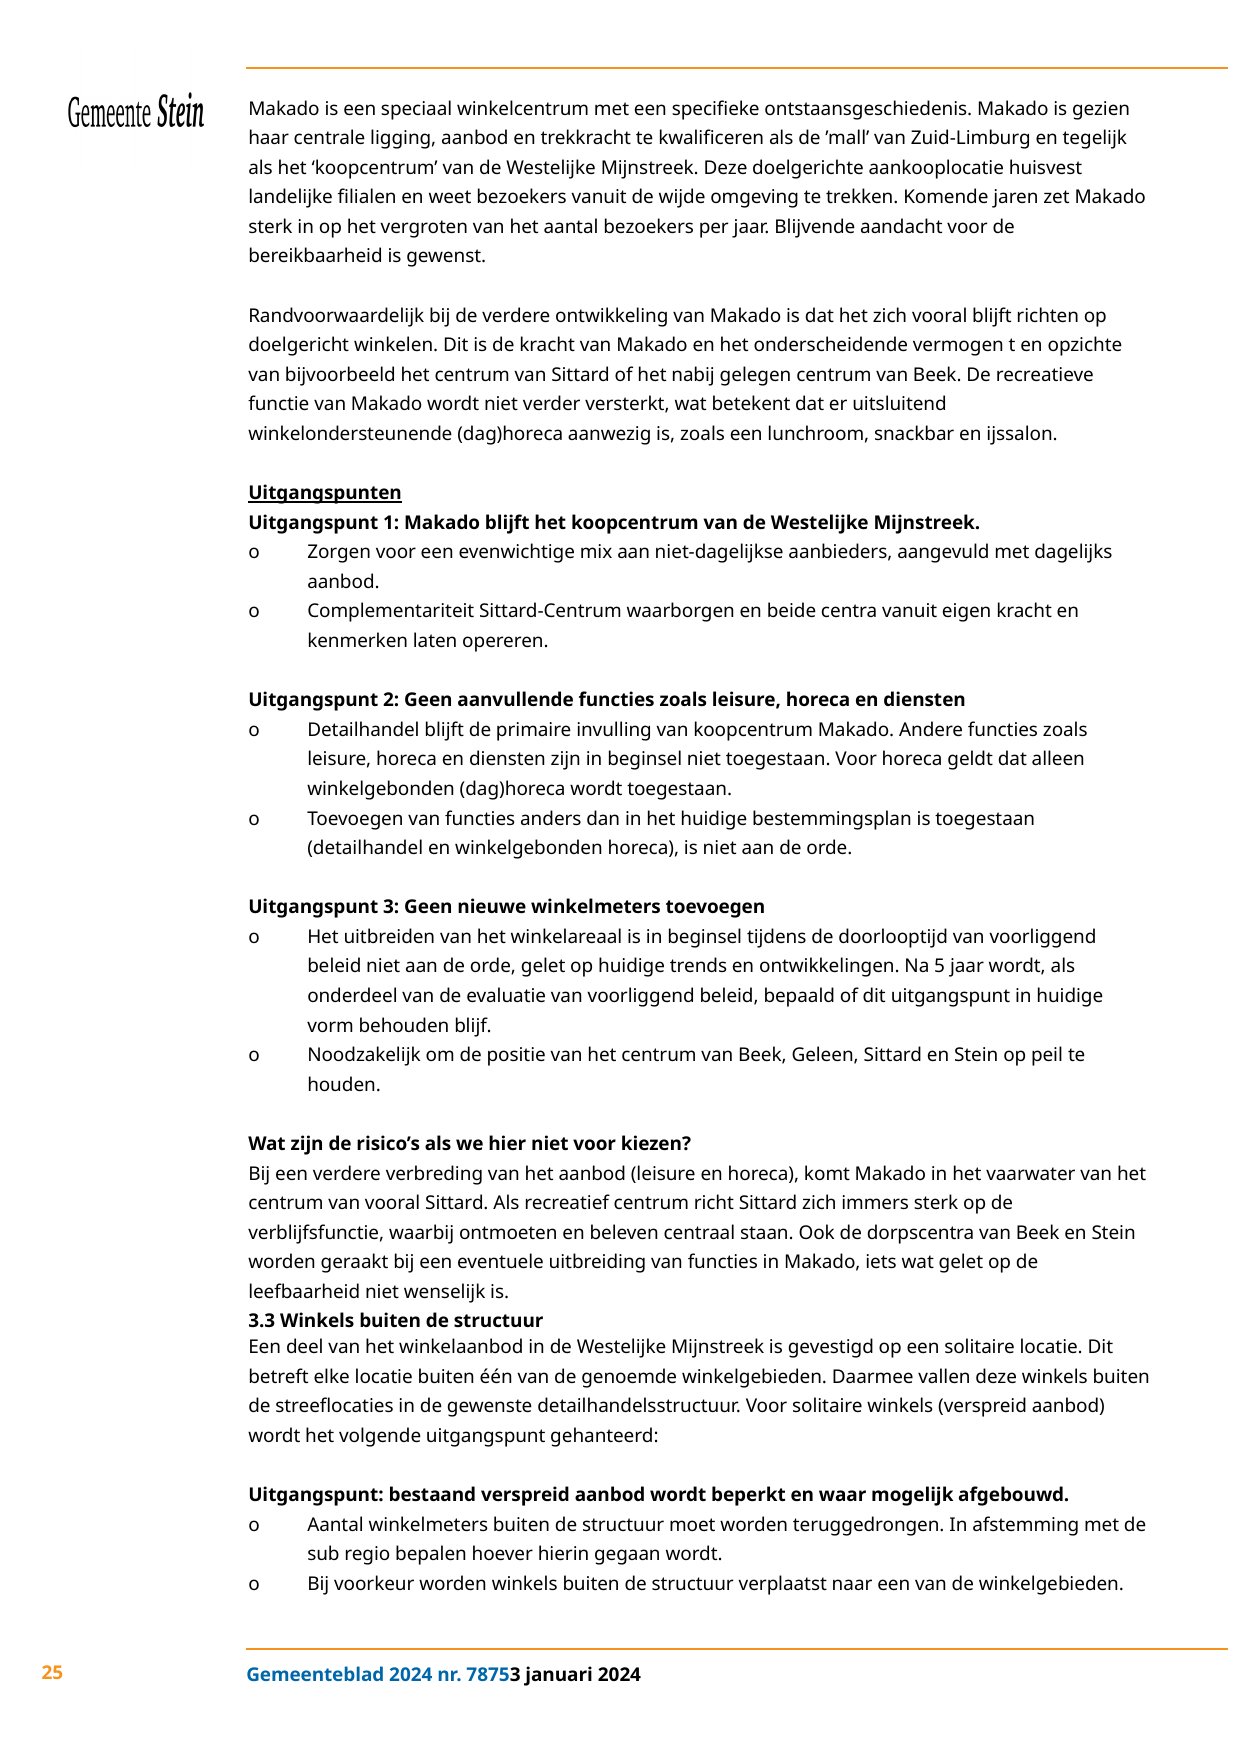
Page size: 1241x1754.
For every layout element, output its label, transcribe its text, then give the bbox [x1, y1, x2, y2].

text Bij een verdere verbreding van het aanbod (leisure en horeca), komt Makado in het vaarwater van het centrum van vooral Sittard. Als recreatief centrum richt Sittard zich immers sterk op de verblijfsfunctie, waarbij ontmoeten en beleven centraal staan. Ook de dorpscentra van Beek en Stein worden geraakt bij een eventuele uitbreiding van functies in Makado, iets wat gelet op de leefbaarheid niet wenselijk is. [248, 1160, 1152, 1304]
list Aantal winkelmeters buiten de structuur moet worden teruggedrongen. In afstemming met de sub regio bepalen hoever hierin gegaan wordt. [248, 1511, 1152, 1566]
text Wat zijn de risico’s als we hier niet voor kiezen? [248, 1130, 1152, 1156]
text 3.3 Winkels buiten de structuur [248, 1308, 1152, 1333]
text Uitgangspunten [248, 479, 1152, 505]
text Uitgangspunt 2: Geen aanvullende functies zoals leisure, horeca en diensten [248, 686, 1152, 712]
list Toevoegen van functies anders dan in het huidige bestemmingsplan is toegestaan (detailhandel en winkelgebonden horeca), is niet aan de orde. [248, 805, 1152, 860]
list Noodzakelijk om de positie van het centrum van Beek, Geleen, Sittard en Stein op peil te houden. [248, 1041, 1152, 1097]
text Makado is een speciaal winkelcentrum met een specifieke ontstaansgeschiedenis. Makado is gezien haar centrale ligging, aanbod en trekkracht te kwalificeren als de ’mall’ van Zuid-Limburg en tegelijk als het ‘koopcentrum’ van de Westelijke Mijnstreek. Deze doelgerichte aankooplocatie huisvest landelijke filialen en weet bezoekers vanuit de wijde omgeving te trekken. Komende jaren zet Makado sterk in op het vergroten van het aantal bezoekers per jaar. Blijvende aandacht voor de bereikbaarheid is gewenst. [248, 95, 1152, 268]
list Detailhandel blijft de primaire invulling van koopcentrum Makado. Andere functies zoals leisure, horeca en diensten zijn in beginsel niet toegestaan. Voor horeca geldt dat alleen winkelgebonden (dag)horeca wordt toegestaan. [248, 716, 1152, 801]
text Uitgangspunt: bestaand verspreid aanbod wordt beperkt en waar mogelijk afgebouwd. [248, 1481, 1152, 1507]
list Zorgen voor een evenwichtige mix aan niet-dagelijkse aanbieders, aangevuld met dagelijks aanbod. [248, 538, 1152, 594]
list Het uitbreiden van het winkelareaal is in beginsel tijdens de doorlooptijd van voorliggend beleid niet aan de orde, gelet op huidige trends en ontwikkelingen. Na 5 jaar wordt, als onderdeel van de evaluatie van voorliggend beleid, bepaald of dit uitgangspunt in huidige vorm behouden blijf. [248, 923, 1152, 1038]
list Complementariteit Sittard-Centrum waarborgen en beide centra vanuit eigen kracht en kenmerken laten opereren. [248, 598, 1152, 653]
text Uitgangspunt 3: Geen nieuwe winkelmeters toevoegen [248, 893, 1152, 919]
picture [41, 47, 231, 172]
text Uitgangspunt 1: Makado blijft het koopcentrum van de Westelijke Mijnstreek. [248, 509, 1152, 535]
text Randvoorwaardelijk bij de verdere ontwikkeling van Makado is dat het zich vooral blijft richten op doelgericht winkelen. Dit is de kracht van Makado en het onderscheidende vermogen t en opzichte van bijvoorbeeld het centrum van Sittard of het nabij gelegen centrum van Beek. De recreatieve functie van Makado wordt niet verder versterkt, wat betekent dat er uitsluitend winkelondersteunende (dag)horeca aanwezig is, zoals een lunchroom, snackbar en ijssalon. [248, 302, 1152, 446]
list Bij voorkeur worden winkels buiten de structuur verplaatst naar een van de winkelgebieden. [248, 1570, 1152, 1596]
text Een deel van het winkelaanbod in de Westelijke Mijnstreek is gevestigd op een solitaire locatie. Dit betreft elke locatie buiten één van de genoemde winkelgebieden. Daarmee vallen deze winkels buiten de streeflocaties in de gewenste detailhandelsstructuur. Voor solitaire winkels (verspreid aanbod) wordt het volgende uitgangspunt gehanteerd: [248, 1333, 1152, 1448]
